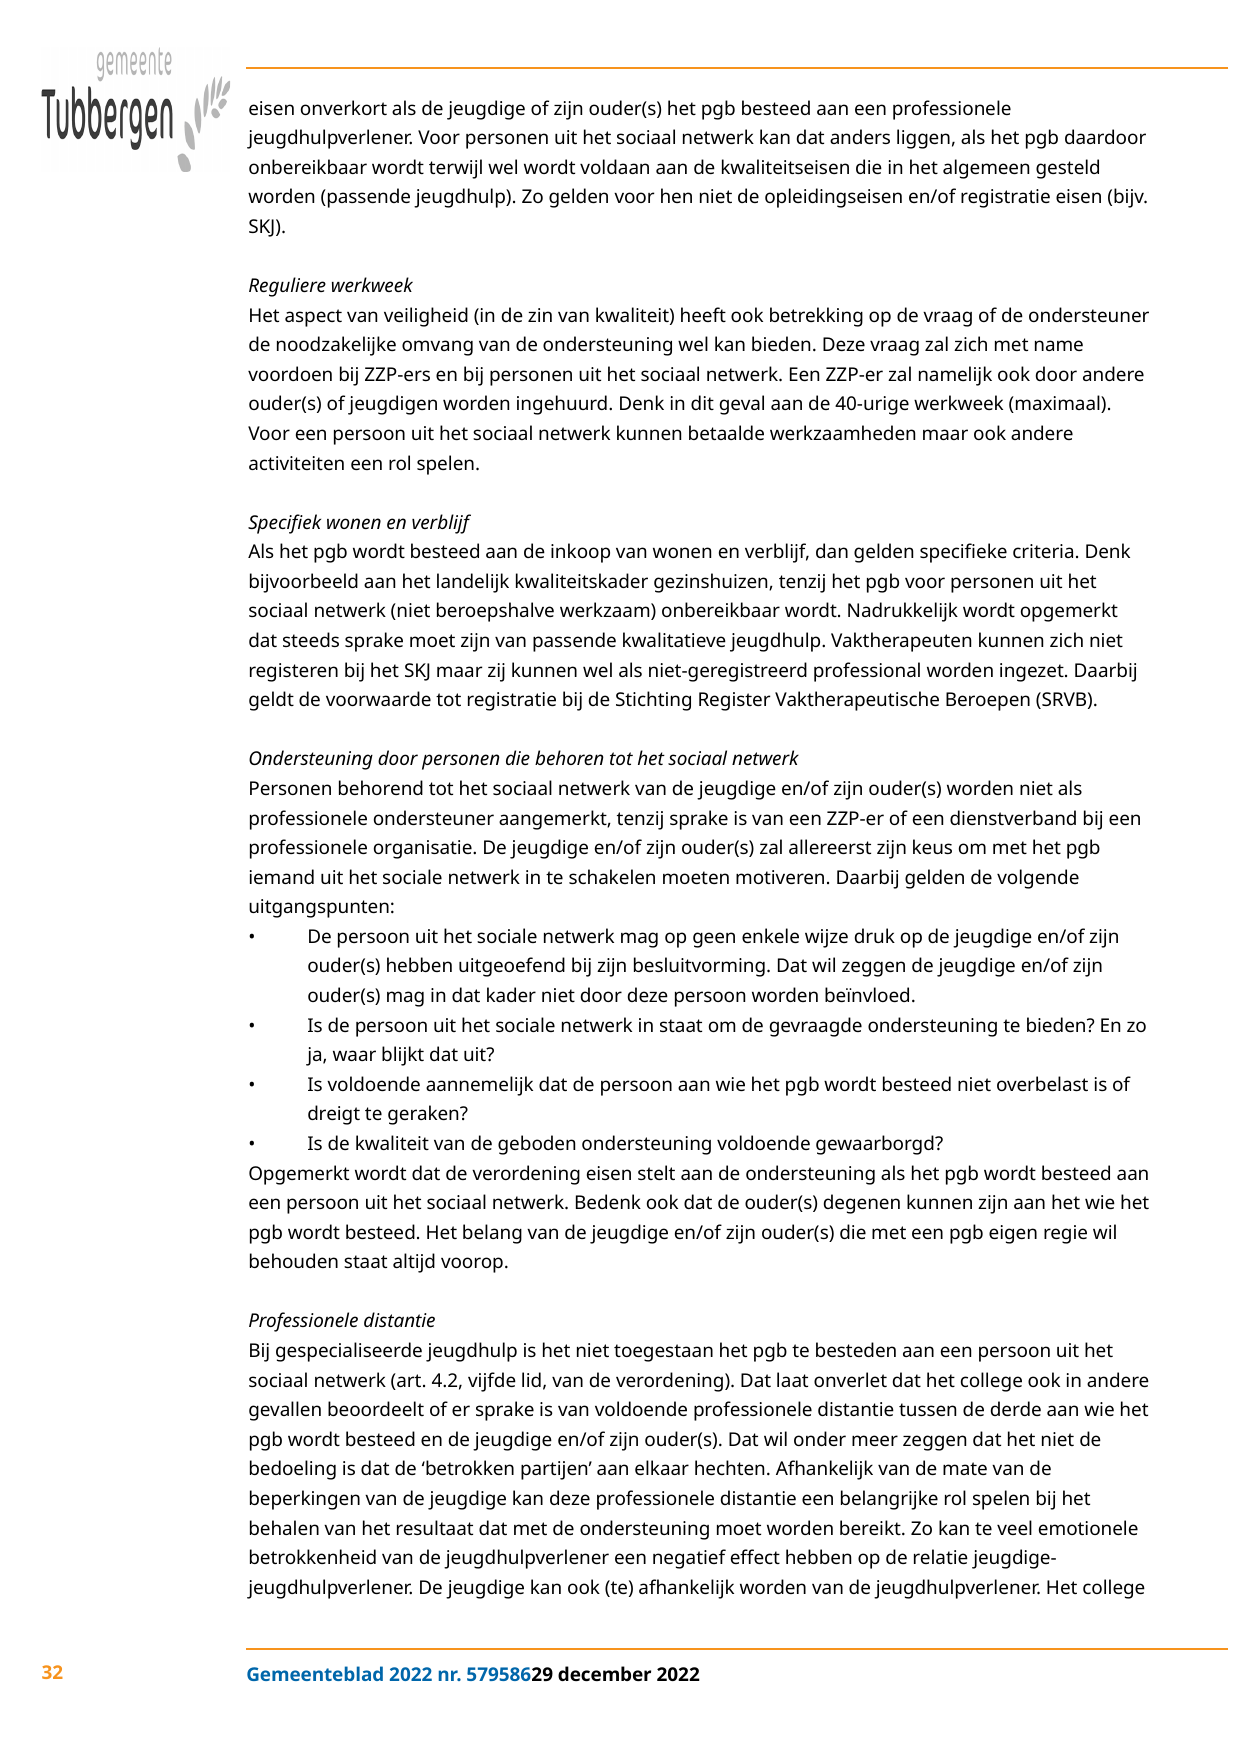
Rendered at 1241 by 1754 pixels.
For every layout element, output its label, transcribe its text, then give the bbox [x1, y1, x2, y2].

list De persoon uit het sociale netwerk mag op geen enkele wijze druk op de jeugdige en/of zijn ouder(s) hebben uitgeoefend bij zijn besluitvorming. Dat wil zeggen de jeugdige en/of zijn ouder(s) mag in dat kader niet door deze persoon worden beïnvloed. [248, 923, 1152, 1008]
text Reguliere werkweek [248, 272, 1152, 298]
list Is voldoende aannemelijk dat de persoon aan wie het pgb wordt besteed niet overbelast is of dreigt te geraken? [248, 1071, 1152, 1126]
text Personen behorend tot het sociaal netwerk van de jeugdige en/of zijn ouder(s) worden niet als professionele ondersteuner aangemerkt, tenzij sprake is van een ZZP-er of een dienstverband bij een professionele organisatie. De jeugdige en/of zijn ouder(s) zal allereerst zijn keus om met het pgb iemand uit het sociale netwerk in te schakelen moeten motiveren. Daarbij gelden de volgende uitgangspunten: [248, 775, 1152, 919]
list Is de kwaliteit van de geboden ondersteuning voldoende gewaarborgd? [248, 1130, 1152, 1156]
text Specifiek wonen en verblijf [248, 509, 1152, 535]
text Bij gespecialiseerde jeugdhulp is het niet toegestaan het pgb te besteden aan een persoon uit het sociaal netwerk (art. 4.2, vijfde lid, van de verordening). Dat laat onverlet dat het college ook in andere gevallen beoordeelt of er sprake is van voldoende professionele distantie tussen de derde aan wie het pgb wordt besteed en de jeugdige en/of zijn ouder(s). Dat wil onder meer zeggen dat het niet de bedoeling is dat de ‘betrokken partijen’ aan elkaar hechten. Afhankelijk van de mate van de beperkingen van de jeugdige kan deze professionele distantie een belangrijke rol spelen bij het behalen van het resultaat dat met de ondersteuning moet worden bereikt. Zo kan te veel emotionele betrokkenheid van de jeugdhulpverlener een negatief effect hebben op de relatie jeugdige-jeugdhulpverlener. De jeugdige kan ook (te) afhankelijk worden van de jeugdhulpverlener. Het college [248, 1337, 1152, 1600]
list Is de persoon uit het sociale netwerk in staat om de gevraagde ondersteuning te bieden? En zo ja, waar blijkt dat uit? [248, 1012, 1152, 1067]
text eisen onverkort als de jeugdige of zijn ouder(s) het pgb besteed aan een professionele jeugdhulpverlener. Voor personen uit het sociaal netwerk kan dat anders liggen, als het pgb daardoor onbereikbaar wordt terwijl wel wordt voldaan aan de kwaliteitseisen die in het algemeen gesteld worden (passende jeugdhulp). Zo gelden voor hen niet de opleidingseisen en/of registratie eisen (bijv. SKJ). [248, 95, 1152, 239]
text Ondersteuning door personen die behoren tot het sociaal netwerk [248, 746, 1152, 771]
text Professionele distantie [248, 1308, 1152, 1333]
text Opgemerkt wordt dat de verordening eisen stelt aan de ondersteuning als het pgb wordt besteed aan een persoon uit het sociaal netwerk. Bedenk ook dat de ouder(s) degenen kunnen zijn aan het wie het pgb wordt besteed. Het belang van de jeugdige en/of zijn ouder(s) die met een pgb eigen regie wil behouden staat altijd voorop. [248, 1160, 1152, 1274]
text Het aspect van veiligheid (in de zin van kwaliteit) heeft ook betrekking op de vraag of de ondersteuner de noodzakelijke omvang van de ondersteuning wel kan bieden. Deze vraag zal zich met name voordoen bij ZZP-ers en bij personen uit het sociaal netwerk. Een ZZP-er zal namelijk ook door andere ouder(s) of jeugdigen worden ingehuurd. Denk in dit geval aan de 40-urige werkweek (maximaal). Voor een persoon uit het sociaal netwerk kunnen betaalde werkzaamheden maar ook andere activiteiten een rol spelen. [248, 302, 1152, 476]
picture [41, 47, 231, 172]
text Als het pgb wordt besteed aan de inkoop van wonen en verblijf, dan gelden specifieke criteria. Denk bijvoorbeeld aan het landelijk kwaliteitskader gezinshuizen, tenzij het pgb voor personen uit het sociaal netwerk (niet beroepshalve werkzaam) onbereikbaar wordt. Nadrukkelijk wordt opgemerkt dat steeds sprake moet zijn van passende kwalitatieve jeugdhulp. Vaktherapeuten kunnen zich niet registeren bij het SKJ maar zij kunnen wel als niet-geregistreerd professional worden ingezet. Daarbij geldt de voorwaarde tot registratie bij de Stichting Register Vaktherapeutische Beroepen (SRVB). [248, 538, 1152, 712]
